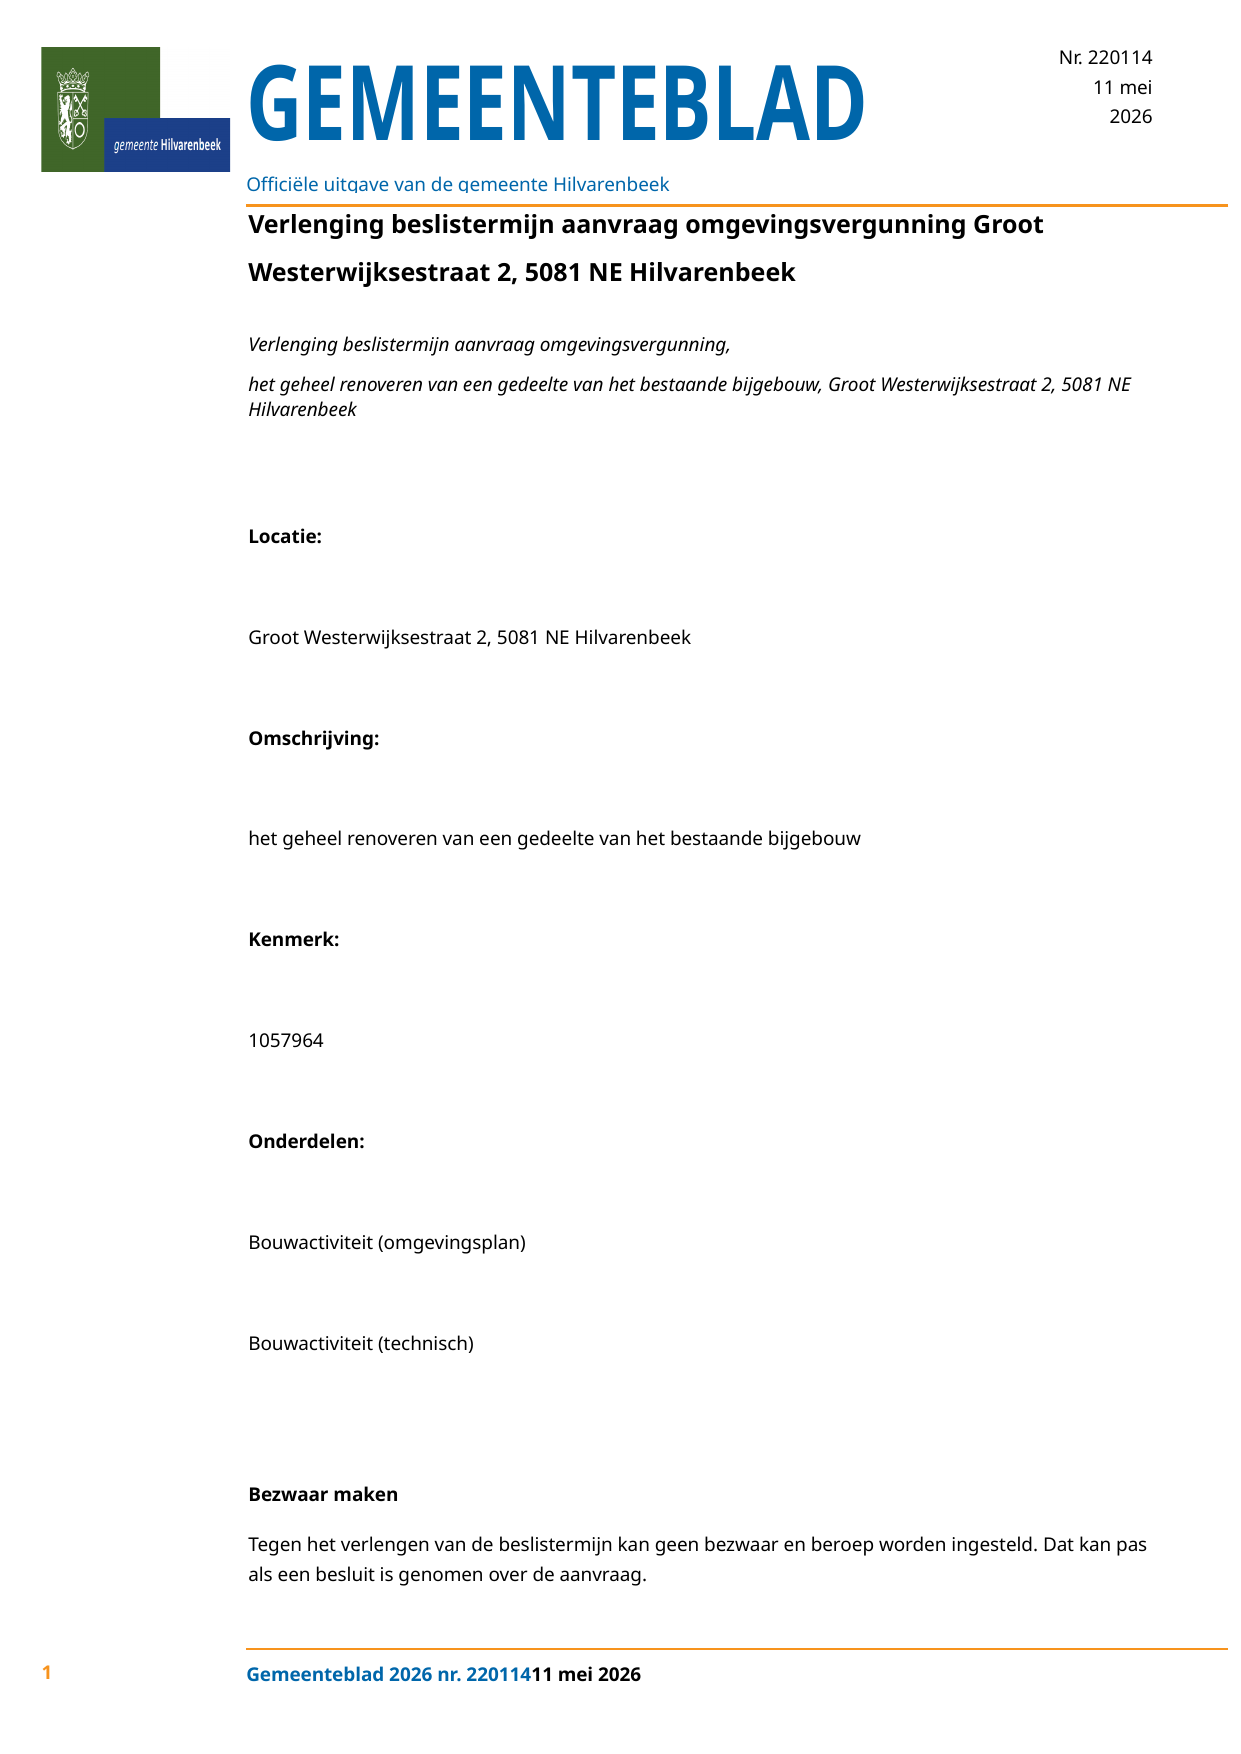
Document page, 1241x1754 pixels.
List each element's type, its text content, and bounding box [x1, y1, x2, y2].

text Verlenging beslistermijn aanvraag omgevingsvergunning, [248, 331, 1152, 357]
picture [41, 47, 231, 172]
text het geheel renoveren van een gedeelte van het bestaande bijgebouw, Groot Westerwijksestraat 2, 5081 NE Hilvarenbeek [248, 371, 1152, 422]
text Bezwaar maken [248, 1481, 1152, 1507]
text Tegen het verlengen van de beslistermijn kan geen bezwaar en beroep worden ingesteld. Dat kan pas als een besluit is genomen over de aanvraag. [248, 1531, 1152, 1587]
text Onderdelen: [248, 1128, 1152, 1154]
text Bouwactiviteit (omgevingsplan) [248, 1229, 1152, 1254]
text het geheel renoveren van een gedeelte van het bestaande bijgebouw [248, 826, 1152, 851]
text Bouwactiviteit (technisch) [248, 1330, 1152, 1355]
text 1057964 [248, 1027, 1152, 1053]
text Locatie: [248, 523, 1152, 549]
text Groot Westerwijksestraat 2, 5081 NE Hilvarenbeek [248, 624, 1152, 649]
text Verlenging beslistermijn aanvraag omgevingsvergunning Groot Westerwijksestraat 2, 5081 NE Hilvarenbeek [248, 207, 1152, 288]
text Omschrijving: [248, 725, 1152, 750]
text Kenmerk: [248, 926, 1152, 952]
